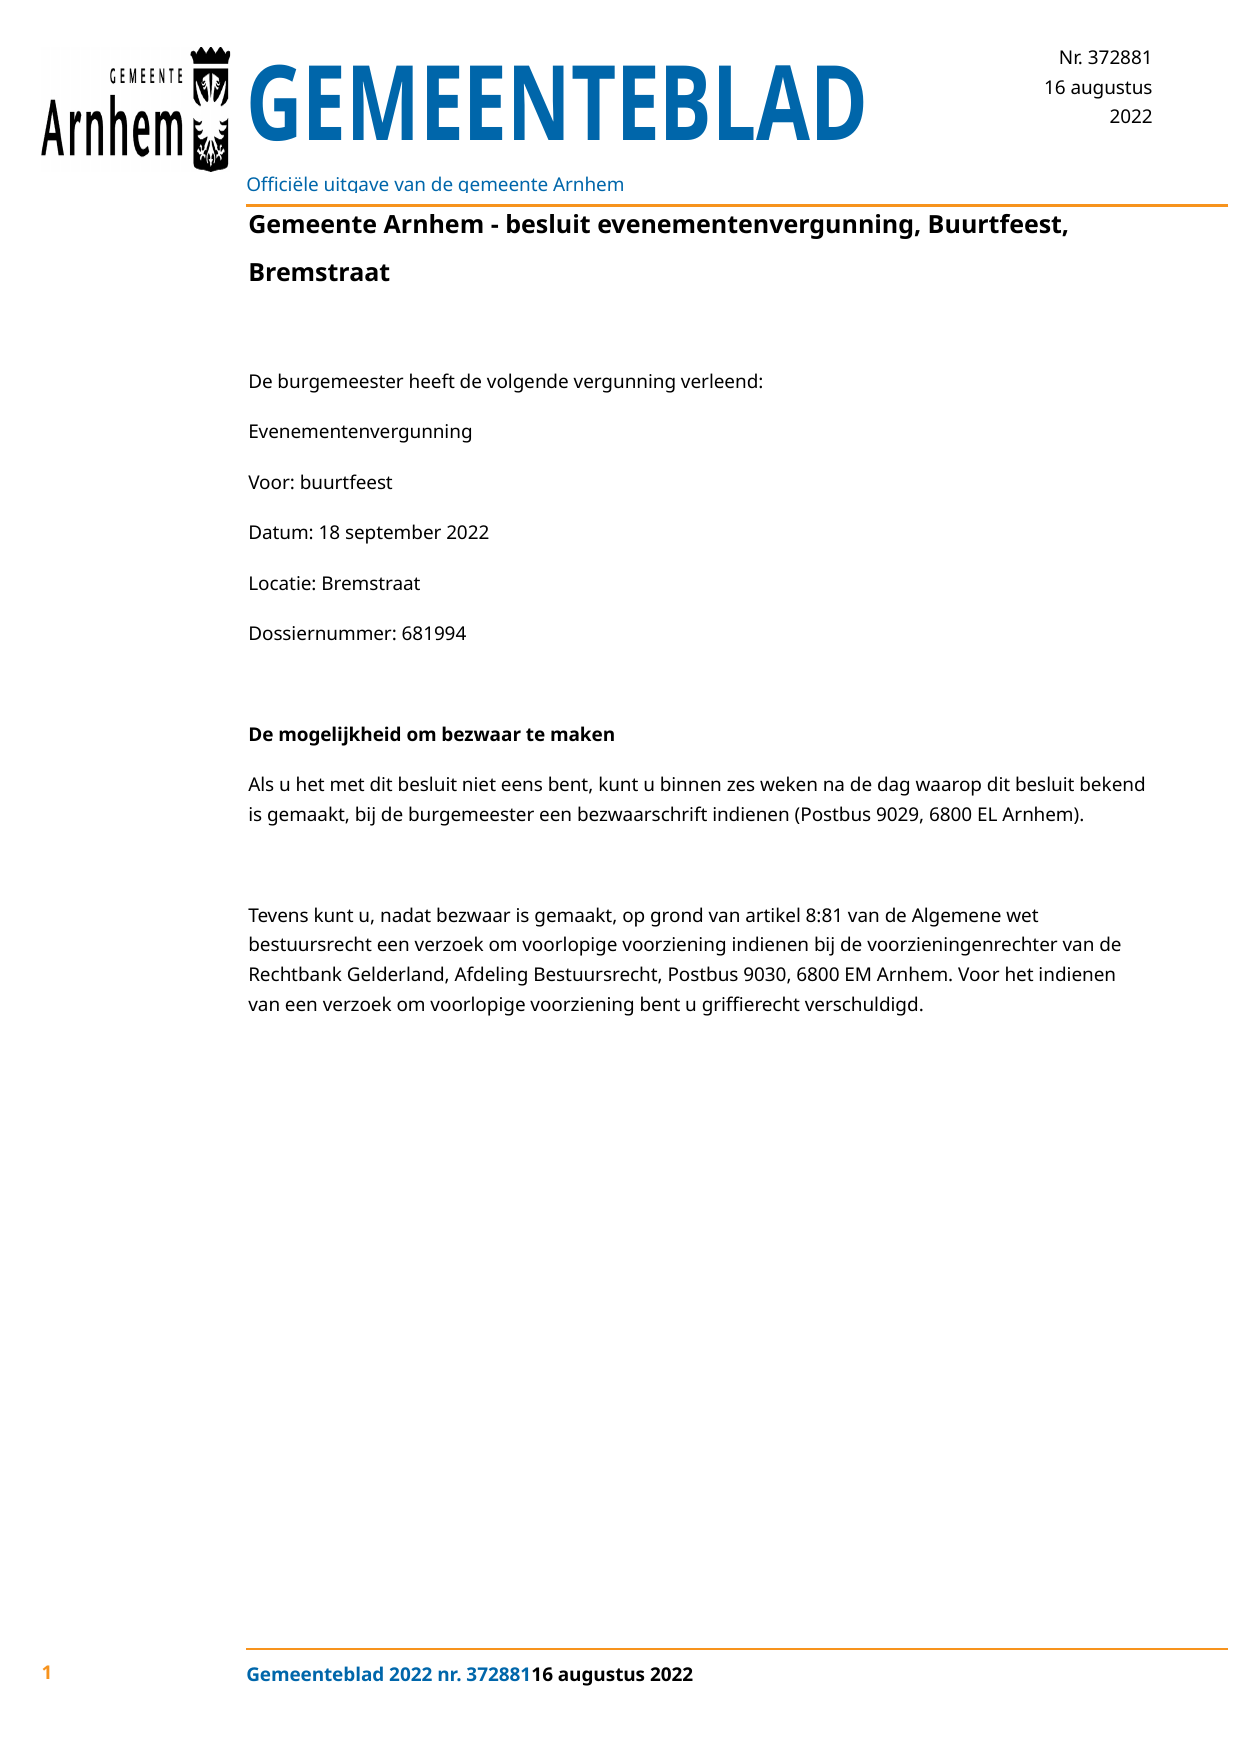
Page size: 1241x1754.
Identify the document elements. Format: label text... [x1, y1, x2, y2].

text De mogelijkheid om bezwaar te maken [248, 721, 1152, 747]
text Locatie: Bremstraat [248, 570, 1152, 596]
text Als u het met dit besluit niet eens bent, kunt u binnen zes weken na de dag waarop dit besluit bekend is gemaakt, bij de burgemeester een bezwaarschrift indienen (Postbus 9029, 6800 EL Arnhem). [248, 772, 1152, 827]
picture [41, 47, 231, 172]
text De burgemeester heeft de volgende vergunning verleend: [248, 368, 1152, 394]
text Tevens kunt u, nadat bezwaar is gemaakt, op grond van artikel 8:81 van de Algemene wet bestuursrecht een verzoek om voorlopige voorziening indienen bij de voorzieningenrechter van de Rechtbank Gelderland, Afdeling Bestuursrecht, Postbus 9030, 6800 EM Arnhem. Voor het indienen van een verzoek om voorlopige voorziening bent u griffierecht verschuldigd. [248, 902, 1152, 1017]
text Dossiernummer: 681994 [248, 620, 1152, 646]
text Evenementenvergunning [248, 419, 1152, 444]
text Voor: buurtfeest [248, 469, 1152, 495]
text Datum: 18 september 2022 [248, 519, 1152, 545]
text Gemeente Arnhem - besluit evenementenvergunning, Buurtfeest, Bremstraat [248, 207, 1152, 288]
